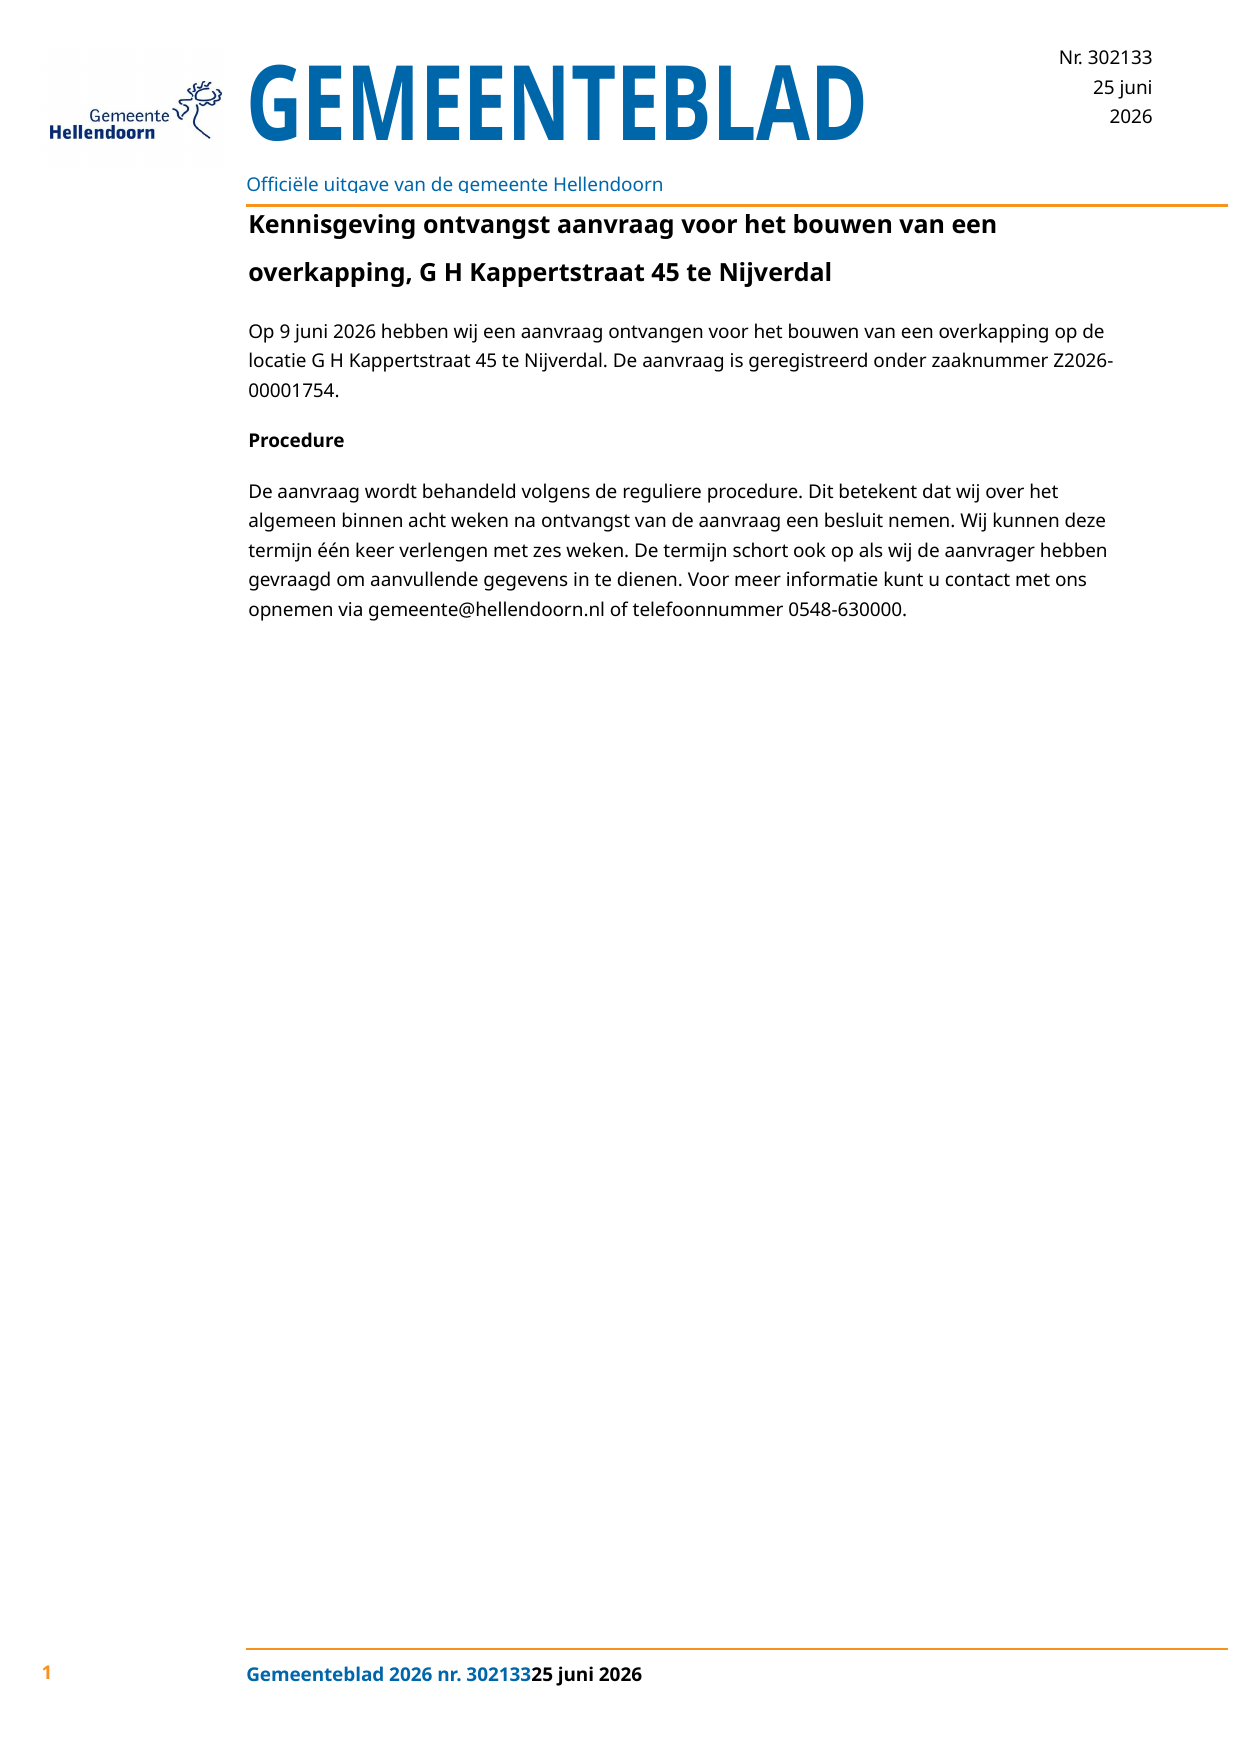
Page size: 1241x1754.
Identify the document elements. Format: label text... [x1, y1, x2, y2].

text De aanvraag wordt behandeld volgens de reguliere procedure. Dit betekent dat wij over het algemeen binnen acht weken na ontvangst van de aanvraag een besluit nemen. Wij kunnen deze termijn één keer verlengen met zes weken. De termijn schort ook op als wij de aanvrager hebben gevraagd om aanvullende gegevens in te dienen. Voor meer informatie kunt u contact met ons opnemen via gemeente@hellendoorn.nl of telefoonnummer 0548-630000. [248, 478, 1152, 622]
text Kennisgeving ontvangst aanvraag voor het bouwen van een overkapping, G H Kappertstraat 45 te Nijverdal [248, 207, 1152, 288]
text Op 9 juni 2026 hebben wij een aanvraag ontvangen voor het bouwen van een overkapping op de locatie G H Kappertstraat 45 te Nijverdal. De aanvraag is geregistreerd onder zaaknummer Z2026-00001754. [248, 318, 1152, 403]
picture [41, 47, 231, 172]
text Procedure [248, 427, 1152, 453]
